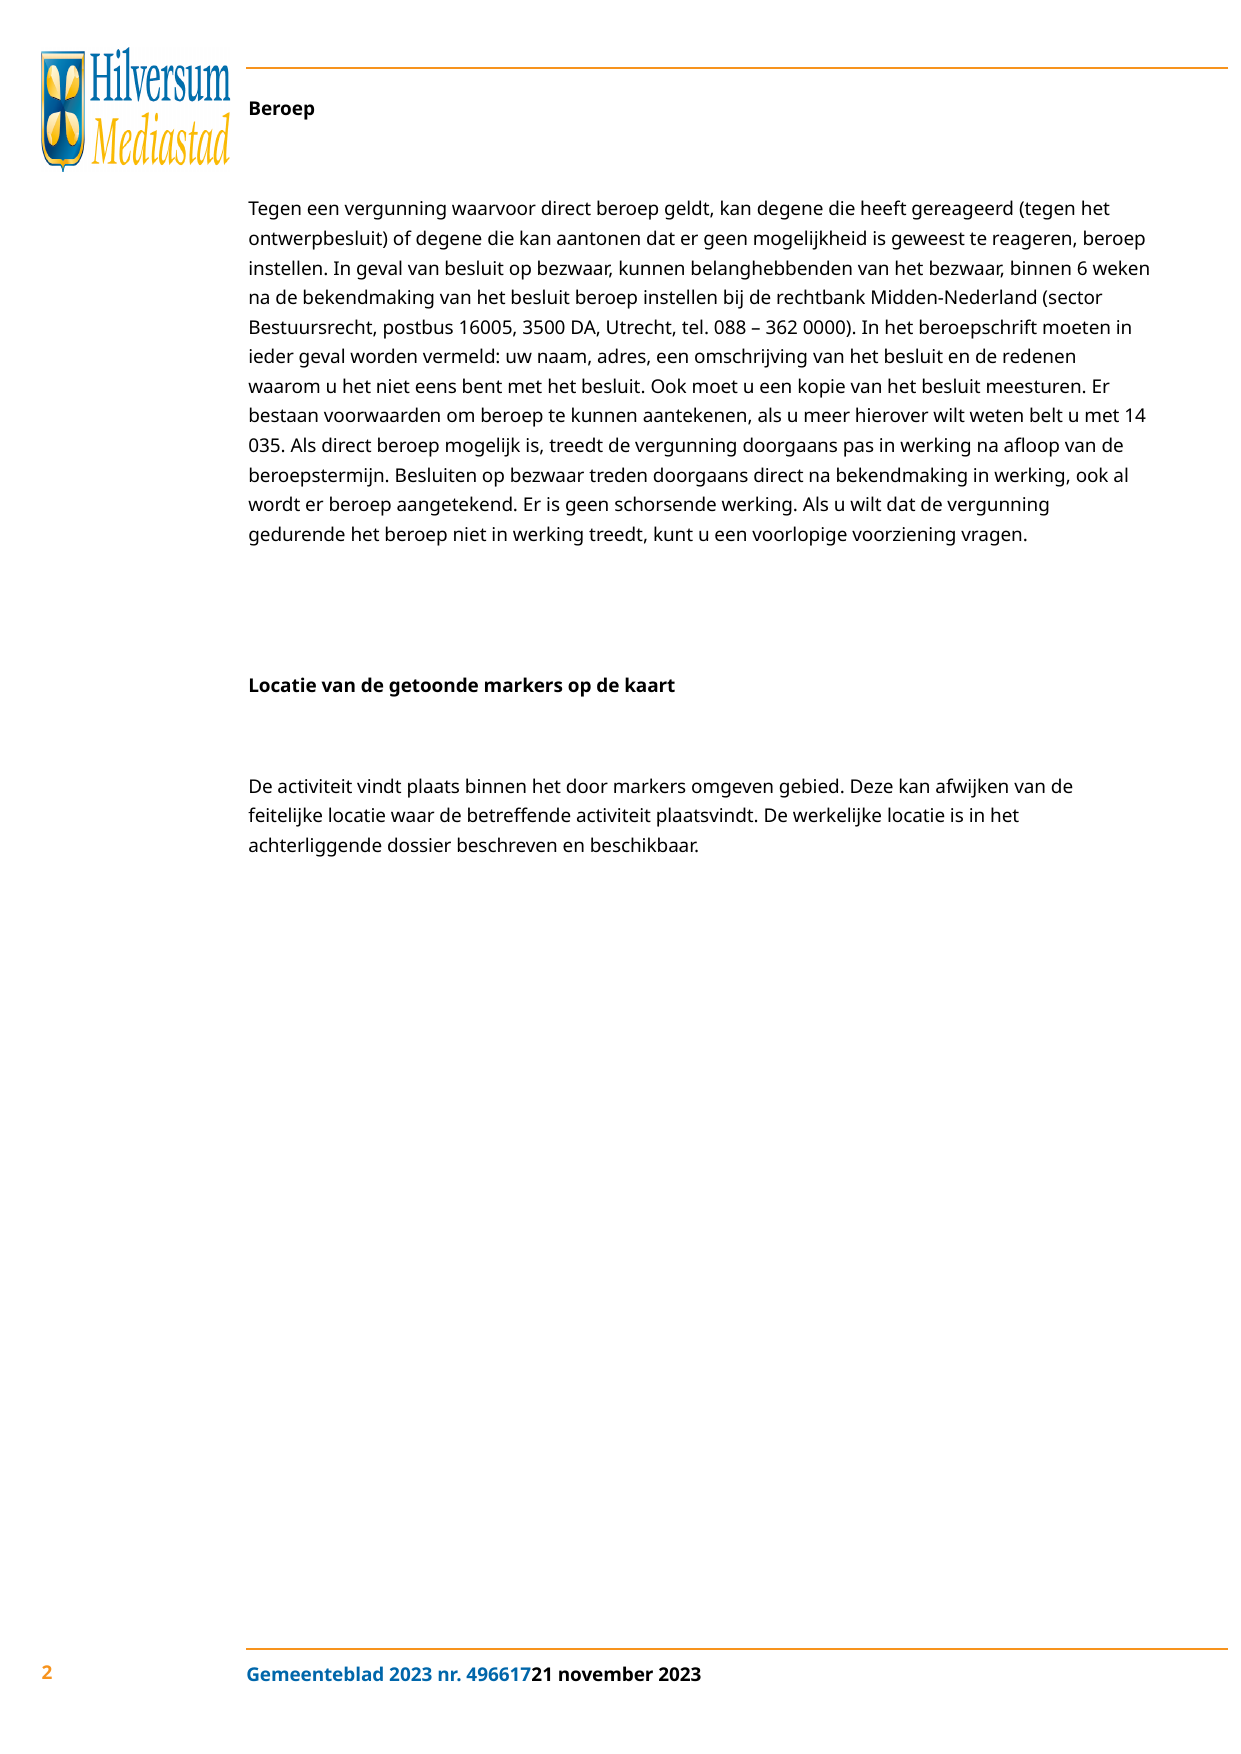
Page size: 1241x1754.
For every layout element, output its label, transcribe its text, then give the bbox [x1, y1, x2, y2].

text De activiteit vindt plaats binnen het door markers omgeven gebied. Deze kan afwijken van de feitelijke locatie waar de betreffende activiteit plaatsvindt. De werkelijke locatie is in het achterliggende dossier beschreven en beschikbaar. [248, 773, 1152, 858]
picture [41, 47, 231, 172]
text Locatie van de getoonde markers op de kaart [248, 672, 1152, 698]
text Tegen een vergunning waarvoor direct beroep geldt, kan degene die heeft gereageerd (tegen het ontwerpbesluit) of degene die kan aantonen dat er geen mogelijkheid is geweest te reageren, beroep instellen. In geval van besluit op bezwaar, kunnen belanghebbenden van het bezwaar, binnen 6 weken na de bekendmaking van het besluit beroep instellen bij de rechtbank Midden-Nederland (sector Bestuursrecht, postbus 16005, 3500 DA, Utrecht, tel. 088 – 362 0000). In het beroepschrift moeten in ieder geval worden vermeld: uw naam, adres, een omschrijving van het besluit en de redenen waarom u het niet eens bent met het besluit. Ook moet u een kopie van het besluit meesturen. Er bestaan voorwaarden om beroep te kunnen aantekenen, als u meer hierover wilt weten belt u met 14 035. Als direct beroep mogelijk is, treedt de vergunning doorgaans pas in werking na afloop van de beroepstermijn. Besluiten op bezwaar treden doorgaans direct na bekendmaking in werking, ook al wordt er beroep aangetekend. Er is geen schorsende werking. Als u wilt dat de vergunning gedurende het beroep niet in werking treedt, kunt u een voorlopige voorziening vragen. [248, 196, 1152, 547]
text Beroep [248, 95, 1152, 121]
